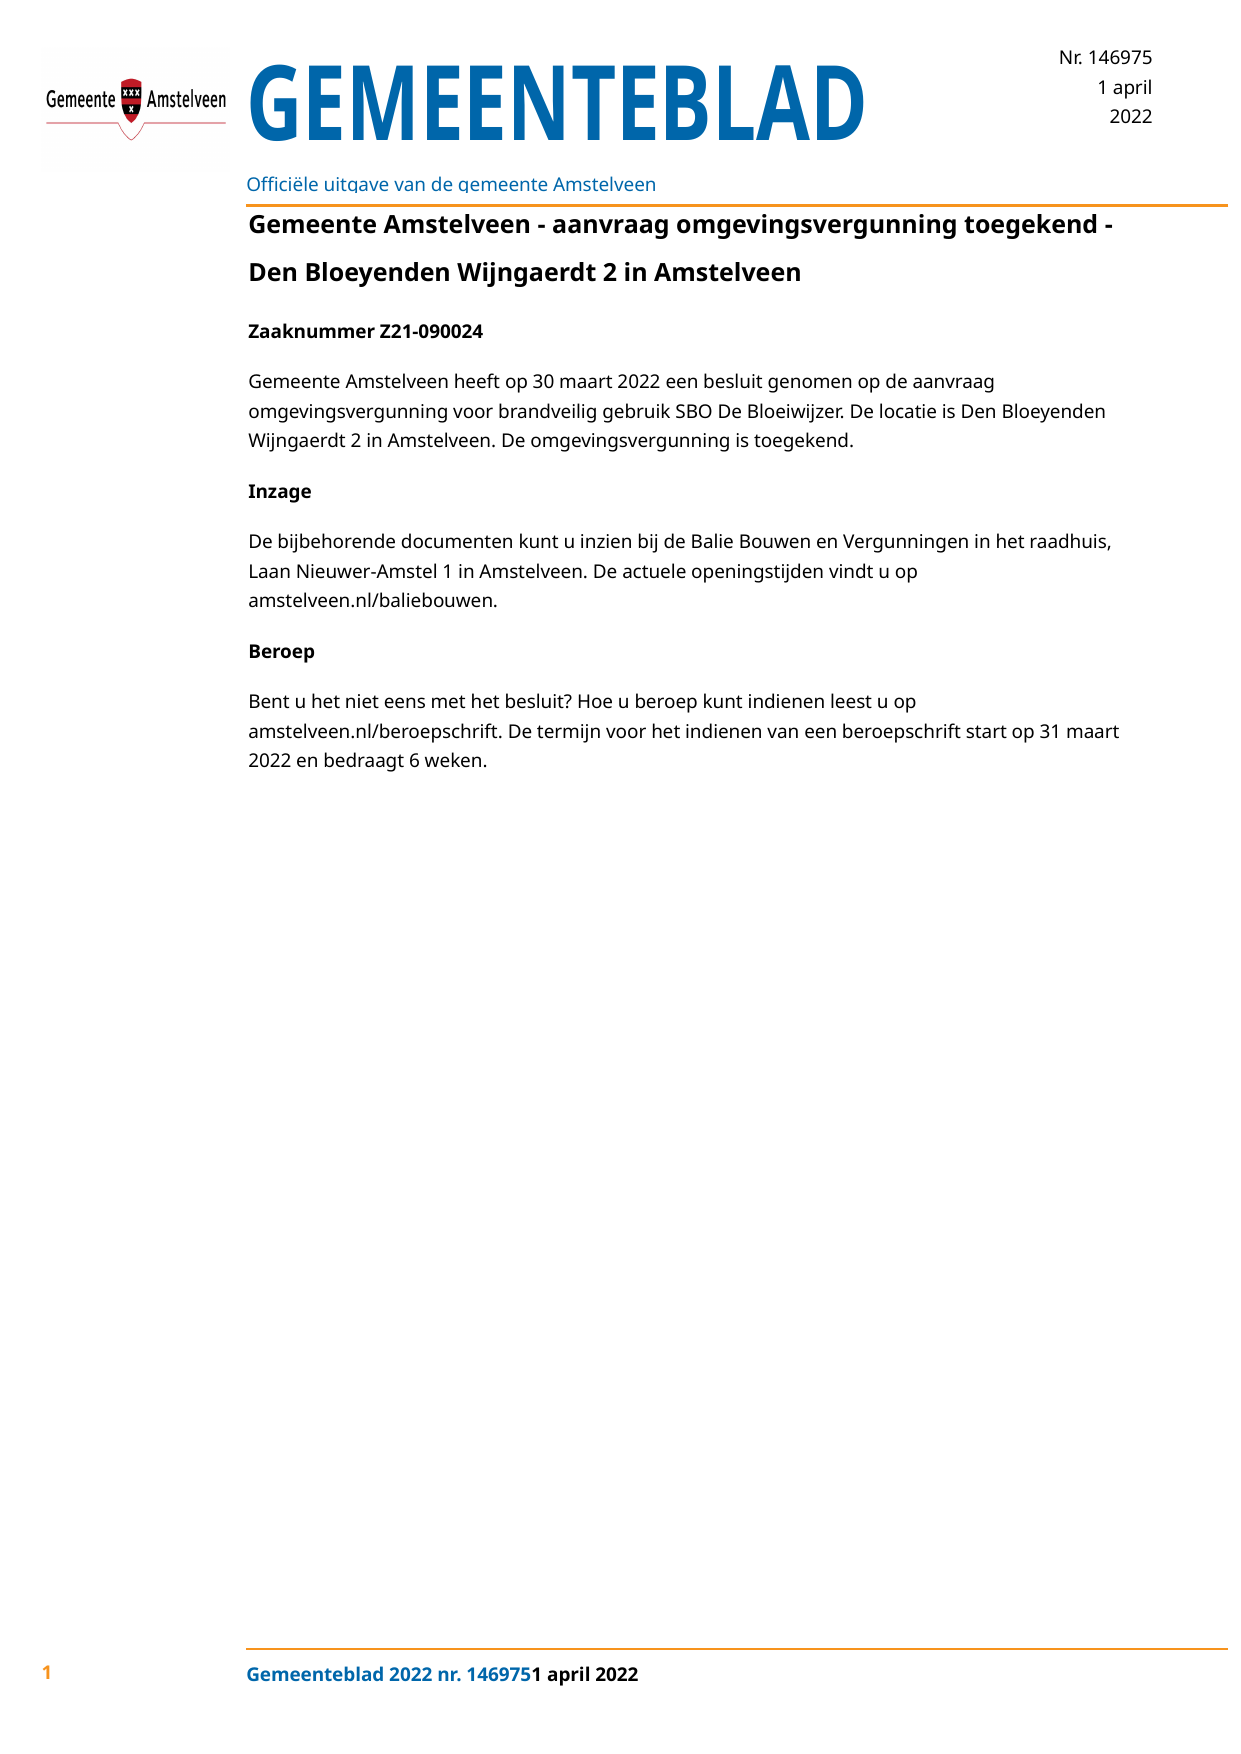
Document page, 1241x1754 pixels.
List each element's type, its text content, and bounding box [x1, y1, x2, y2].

text Gemeente Amstelveen heeft op 30 maart 2022 een besluit genomen op de aanvraag omgevingsvergunning voor brandveilig gebruik SBO De Bloeiwijzer. De locatie is Den Bloeyenden Wijngaerdt 2 in Amstelveen. De omgevingsvergunning is toegekend. [248, 368, 1152, 453]
text Beroep [248, 638, 1152, 664]
text Inzage [248, 478, 1152, 504]
text Bent u het niet eens met het besluit? Hoe u beroep kunt indienen leest u op amstelveen.nl/beroepschrift. De termijn voor het indienen van een beroepschrift start op 31 maart 2022 en bedraagt 6 weken. [248, 688, 1152, 773]
text Zaaknummer Z21-090024 [248, 318, 1152, 344]
text De bijbehorende documenten kunt u inzien bij de Balie Bouwen en Vergunningen in het raadhuis, Laan Nieuwer-Amstel 1 in Amstelveen. De actuele openingstijden vindt u op amstelveen.nl/baliebouwen. [248, 528, 1152, 613]
text Gemeente Amstelveen - aanvraag omgevingsvergunning toegekend - Den Bloeyenden Wijngaerdt 2 in Amstelveen [248, 207, 1152, 288]
picture [41, 47, 231, 172]
